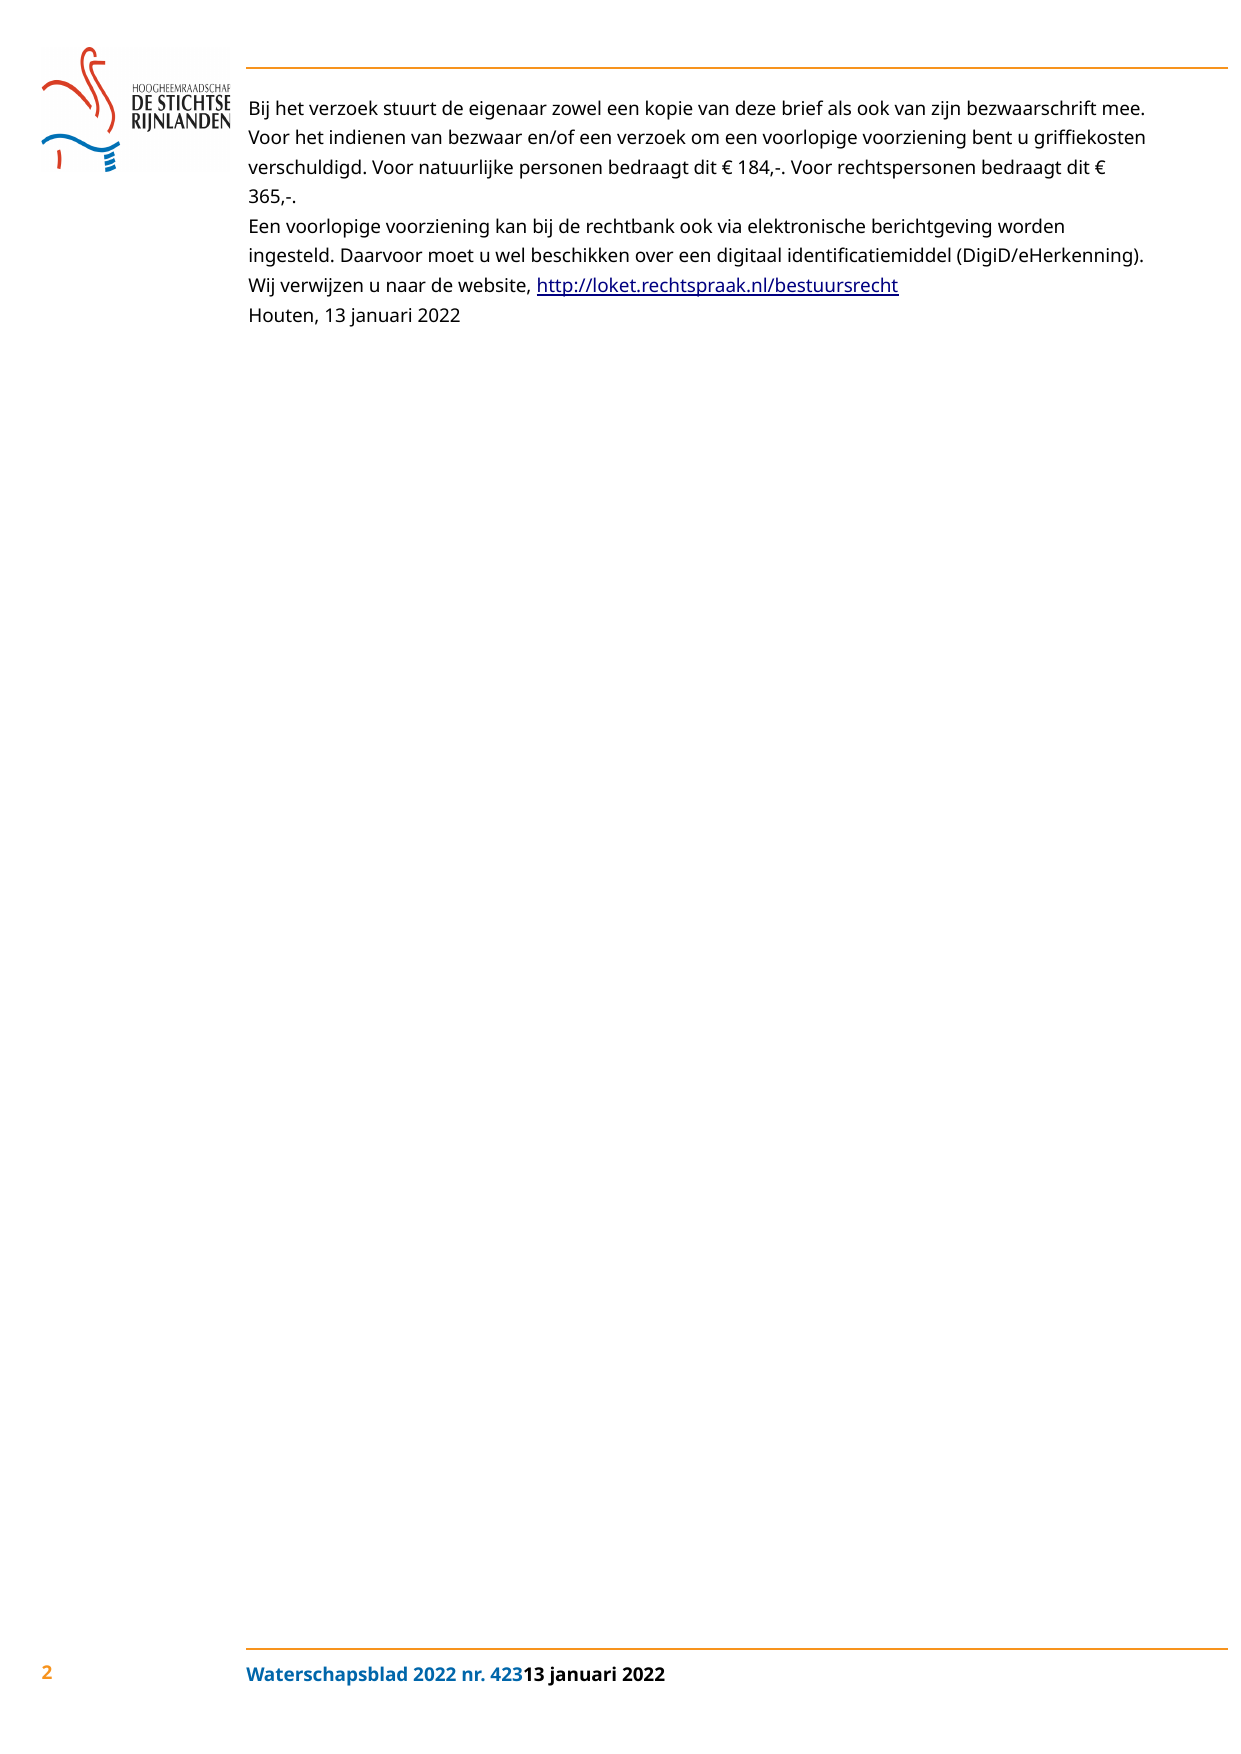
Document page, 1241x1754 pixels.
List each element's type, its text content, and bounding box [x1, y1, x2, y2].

text Voor het indienen van bezwaar en/of een verzoek om een voorlopige voorziening bent u griffiekosten verschuldigd. Voor natuurlijke personen bedraagt dit € 184,-. Voor rechtspersonen bedraagt dit € 365,-. [248, 124, 1152, 209]
text Een voorlopige voorziening kan bij de rechtbank ook via elektronische berichtgeving worden ingesteld. Daarvoor moet u wel beschikken over een digitaal identificatiemiddel (DigiD/eHerkenning). Wij verwijzen u naar de website, http://loket.rechtspraak.nl/bestuursrecht [248, 213, 1152, 298]
text Houten, 13 januari 2022 [248, 302, 1152, 328]
picture [41, 47, 231, 172]
text Bij het verzoek stuurt de eigenaar zowel een kopie van deze brief als ook van zijn bezwaarschrift mee. [248, 95, 1152, 121]
